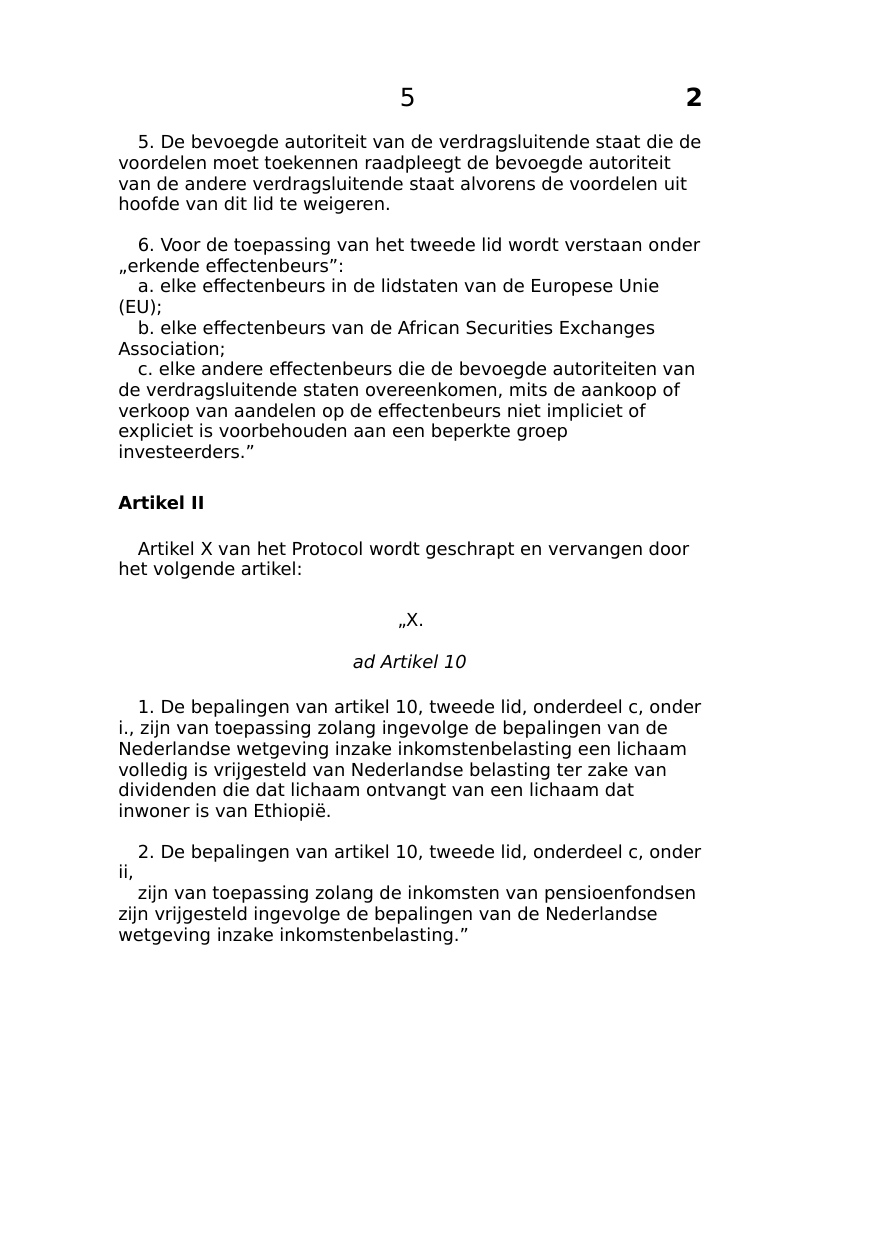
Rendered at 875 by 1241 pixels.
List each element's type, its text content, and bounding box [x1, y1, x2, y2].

text 6. Voor de toepassing van het tweede lid wordt verstaan onder „erkende effectenbeurs”: [118, 235, 703, 276]
text c. elke andere effectenbeurs die de bevoegde autoriteiten van de verdragsluitende staten overeenkomen, mits de aankoop of verkoop van aandelen op de effectenbeurs niet impliciet of expliciet is voorbehouden aan een beperkte groep investeerders.” [118, 359, 703, 463]
text 5. De bevoegde autoriteit van de verdragsluitende staat die de voordelen moet toekennen raadpleegt de bevoegde autoriteit van de andere verdragsluitende staat alvorens de voordelen uit hoofde van dit lid te weigeren. [118, 132, 703, 215]
text b. elke effectenbeurs van de African Securities Exchanges Association; [118, 318, 703, 359]
text 2. De bepalingen van artikel 10, tweede lid, onderdeel c, onder ii, [118, 842, 703, 883]
subtitle „X. ad Artikel 10 [118, 610, 703, 672]
text a. elke effectenbeurs in de lidstaten van de Europese Unie (EU); [118, 276, 703, 318]
subtitle Artikel II [118, 493, 703, 513]
text 1. De bepalingen van artikel 10, tweede lid, onderdeel c, onder i., zijn van toepassing zolang ingevolge de bepalingen van de Nederlandse wetgeving inzake inkomstenbelasting een lichaam volledig is vrijgesteld van Nederlandse belasting ter zake van dividenden die dat lichaam ontvangt van een lichaam dat inwoner is van Ethiopië. [118, 697, 703, 822]
text zijn van toepassing zolang de inkomsten van pensioenfondsen zijn vrijgesteld ingevolge de bepalingen van de Nederlandse wetgeving inzake inkomstenbelasting.” [118, 883, 703, 945]
text Artikel X van het Protocol wordt geschrapt en vervangen door het volgende artikel: [118, 538, 703, 580]
